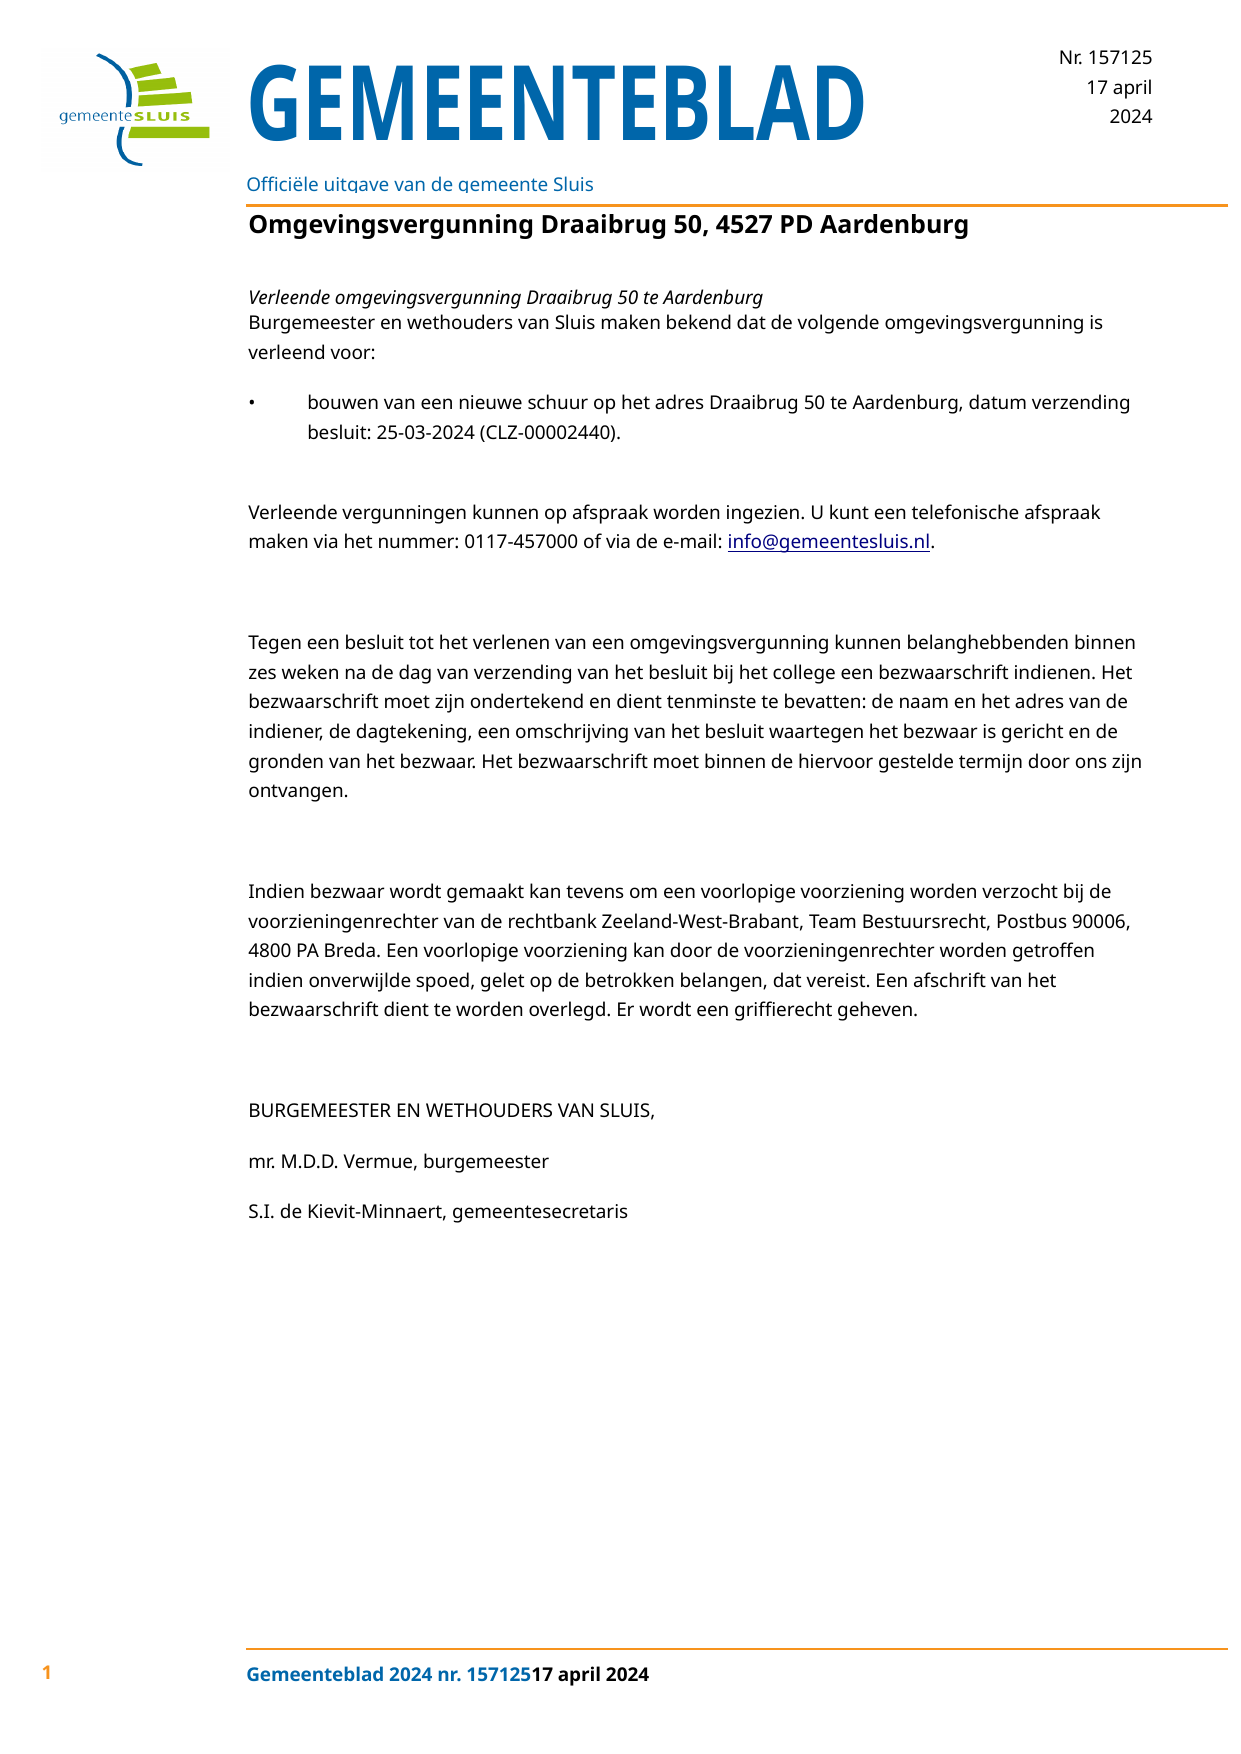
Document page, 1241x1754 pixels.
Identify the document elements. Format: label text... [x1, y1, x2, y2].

text Indien bezwaar wordt gemaakt kan tevens om een voorlopige voorziening worden verzocht bij de voorzieningenrechter van de rechtbank Zeeland-West-Brabant, Team Bestuursrecht, Postbus 90006, 4800 PA Breda. Een voorlopige voorziening kan door de voorzieningenrechter worden getroffen indien onverwijlde spoed, gelet op de betrokken belangen, dat vereist. Een afschrift van het bezwaarschrift dient te worden overlegd. Er wordt een griffierecht geheven. [248, 878, 1152, 1022]
text S.I. de Kievit-Minnaert, gemeentesecretaris [248, 1198, 1152, 1224]
text Omgevingsvergunning Draaibrug 50, 4527 PD Aardenburg [248, 207, 1152, 241]
text Verleende omgevingsvergunning Draaibrug 50 te Aardenburg [248, 284, 1152, 309]
list bouwen van een nieuwe schuur op het adres Draaibrug 50 te Aardenburg, datum verzending besluit: 25-03-2024 (CLZ-00002440). [248, 389, 1152, 445]
picture [41, 47, 231, 172]
text Verleende vergunningen kunnen op afspraak worden ingezien. U kunt een telefonische afspraak maken via het nummer: 0117-457000 of via de e-mail: info@gemeentesluis.nl. [248, 499, 1152, 554]
text Burgemeester en wethouders van Sluis maken bekend dat de volgende omgevingsvergunning is verleend voor: [248, 309, 1152, 365]
text Tegen een besluit tot het verlenen van een omgevingsvergunning kunnen belanghebbenden binnen zes weken na de dag van verzending van het besluit bij het college een bezwaarschrift indienen. Het bezwaarschrift moet zijn ondertekend en dient tenminste te bevatten: de naam en het adres van de indiener, de dagtekening, een omschrijving van het besluit waartegen het bezwaar is gericht en de gronden van het bezwaar. Het bezwaarschrift moet binnen de hiervoor gestelde termijn door ons zijn ontvangen. [248, 629, 1152, 803]
text mr. M.D.D. Vermue, burgemeester [248, 1148, 1152, 1174]
text BURGEMEESTER EN WETHOUDERS VAN SLUIS, [248, 1097, 1152, 1123]
